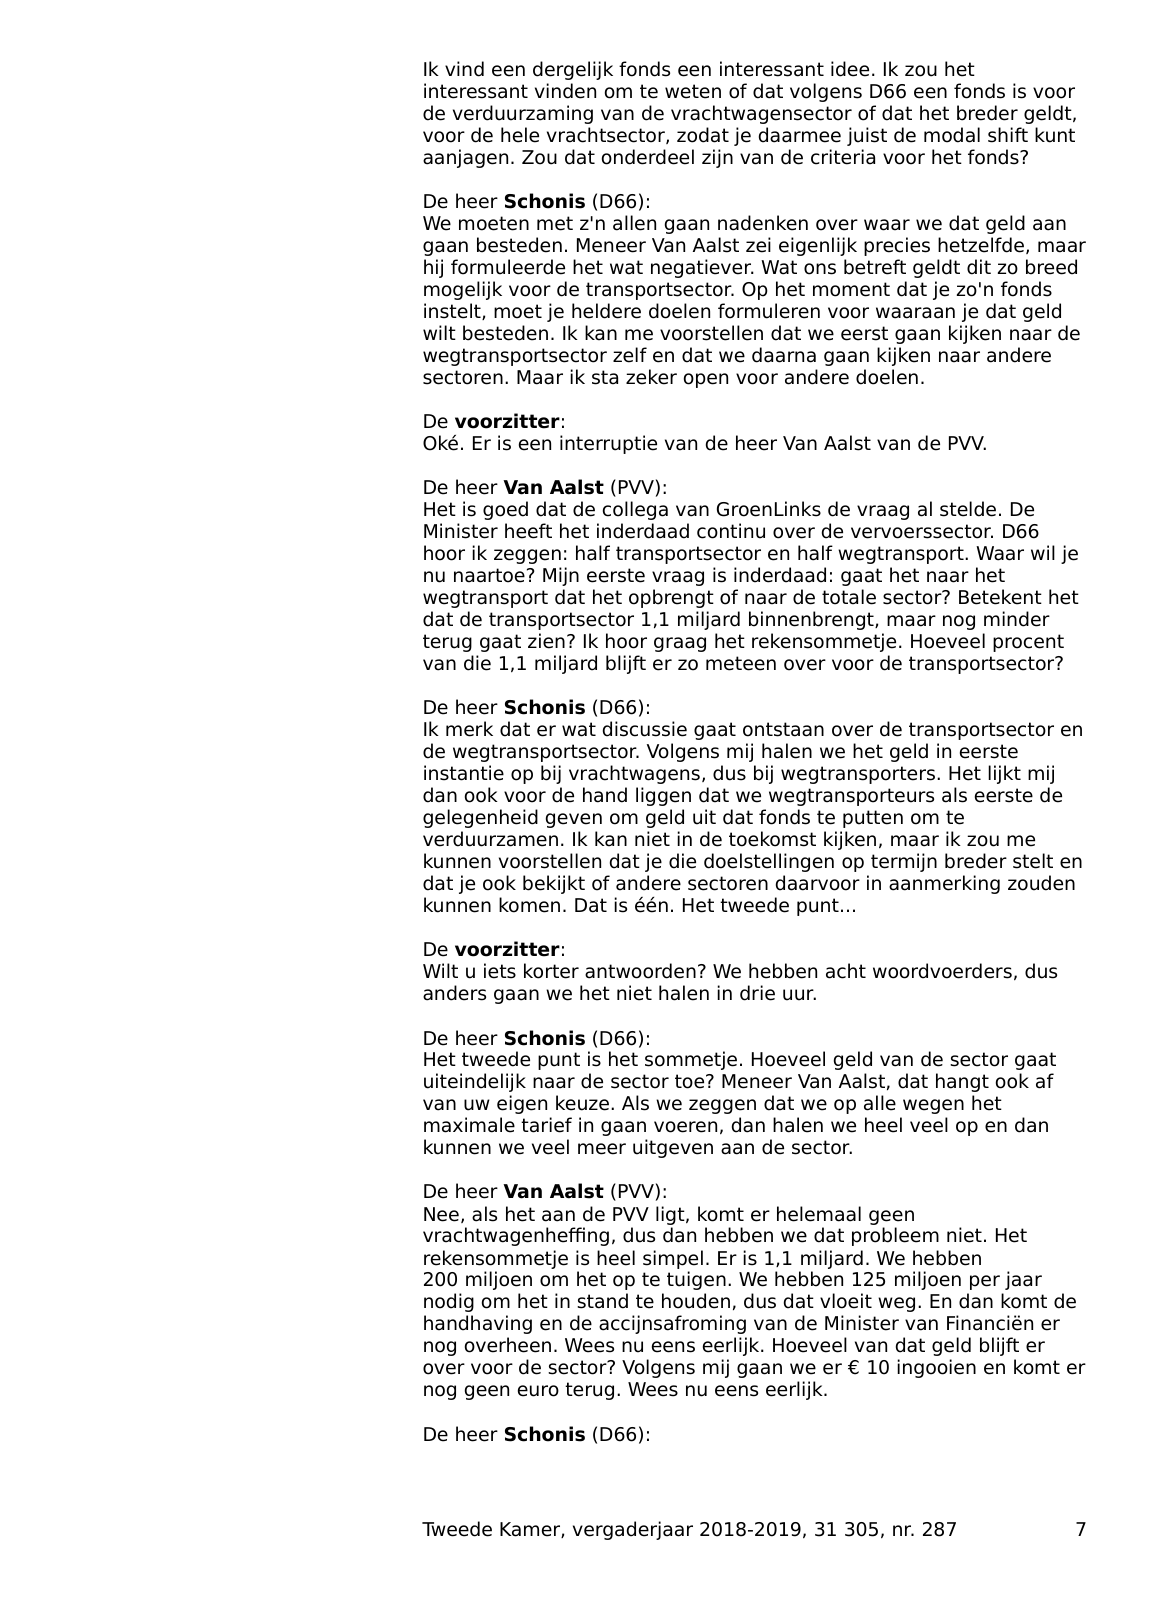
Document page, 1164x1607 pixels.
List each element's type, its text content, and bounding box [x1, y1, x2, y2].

text De heer Schonis (D66): [422, 1423, 1087, 1445]
text De heer Schonis (D66): [422, 697, 1087, 719]
text De voorzitter: [422, 411, 1087, 433]
text De voorzitter: [422, 939, 1087, 961]
text De heer Schonis (D66): [422, 191, 1087, 213]
text De heer Schonis (D66): [422, 1027, 1087, 1049]
text De heer Van Aalst (PVV): [422, 477, 1087, 499]
text Oké. Er is een interruptie van de heer Van Aalst van de PVV. [422, 433, 1087, 455]
text Wilt u iets korter antwoorden? We hebben acht woordvoerders, dus anders gaan we het niet halen in drie uur. [422, 961, 1087, 1005]
text Het tweede punt is het sommetje. Hoeveel geld van de sector gaat uiteindelijk naar de sector toe? Meneer Van Aalst, dat hangt ook af van uw eigen keuze. Als we zeggen dat we op alle wegen het maximale tarief in gaan voeren, dan halen we heel veel op en dan kunnen we veel meer uitgeven aan de sector. [422, 1049, 1087, 1159]
text We moeten met z'n allen gaan nadenken over waar we dat geld aan gaan besteden. Meneer Van Aalst zei eigenlijk precies hetzelfde, maar hij formuleerde het wat negatiever. Wat ons betreft geldt dit zo breed mogelijk voor de transportsector. Op het moment dat je zo'n fonds instelt, moet je heldere doelen formuleren voor waaraan je dat geld wilt besteden. Ik kan me voorstellen dat we eerst gaan kijken naar de wegtransportsector zelf en dat we daarna gaan kijken naar andere sectoren. Maar ik sta zeker open voor andere doelen. [422, 213, 1087, 389]
text Het is goed dat de collega van GroenLinks de vraag al stelde. De Minister heeft het inderdaad continu over de vervoerssector. D66 hoor ik zeggen: half transportsector en half wegtransport. Waar wil je nu naartoe? Mijn eerste vraag is inderdaad: gaat het naar het wegtransport dat het opbrengt of naar de totale sector? Betekent het dat de transportsector 1,1 miljard binnenbrengt, maar nog minder terug gaat zien? Ik hoor graag het rekensommetje. Hoeveel procent van die 1,1 miljard blijft er zo meteen over voor de transportsector? [422, 499, 1087, 675]
text Nee, als het aan de PVV ligt, komt er helemaal geen vrachtwagenheffing, dus dan hebben we dat probleem niet. Het rekensommetje is heel simpel. Er is 1,1 miljard. We hebben 200 miljoen om het op te tuigen. We hebben 125 miljoen per jaar nodig om het in stand te houden, dus dat vloeit weg. En dan komt de handhaving en de accijnsafroming van de Minister van Financiën er nog overheen. Wees nu eens eerlijk. Hoeveel van dat geld blijft er over voor de sector? Volgens mij gaan we er € 10 ingooien en komt er nog geen euro terug. Wees nu eens eerlijk. [422, 1203, 1087, 1401]
text De heer Van Aalst (PVV): [422, 1181, 1087, 1203]
text Ik merk dat er wat discussie gaat ontstaan over de transportsector en de wegtransportsector. Volgens mij halen we het geld in eerste instantie op bij vrachtwagens, dus bij wegtransporters. Het lijkt mij dan ook voor de hand liggen dat we wegtransporteurs als eerste de gelegenheid geven om geld uit dat fonds te putten om te verduurzamen. Ik kan niet in de toekomst kijken, maar ik zou me kunnen voorstellen dat je die doelstellingen op termijn breder stelt en dat je ook bekijkt of andere sectoren daarvoor in aanmerking zouden kunnen komen. Dat is één. Het tweede punt... [422, 719, 1087, 917]
text Ik vind een dergelijk fonds een interessant idee. Ik zou het interessant vinden om te weten of dat volgens D66 een fonds is voor de verduurzaming van de vrachtwagensector of dat het breder geldt, voor de hele vrachtsector, zodat je daarmee juist de modal shift kunt aanjagen. Zou dat onderdeel zijn van de criteria voor het fonds? [422, 59, 1087, 169]
